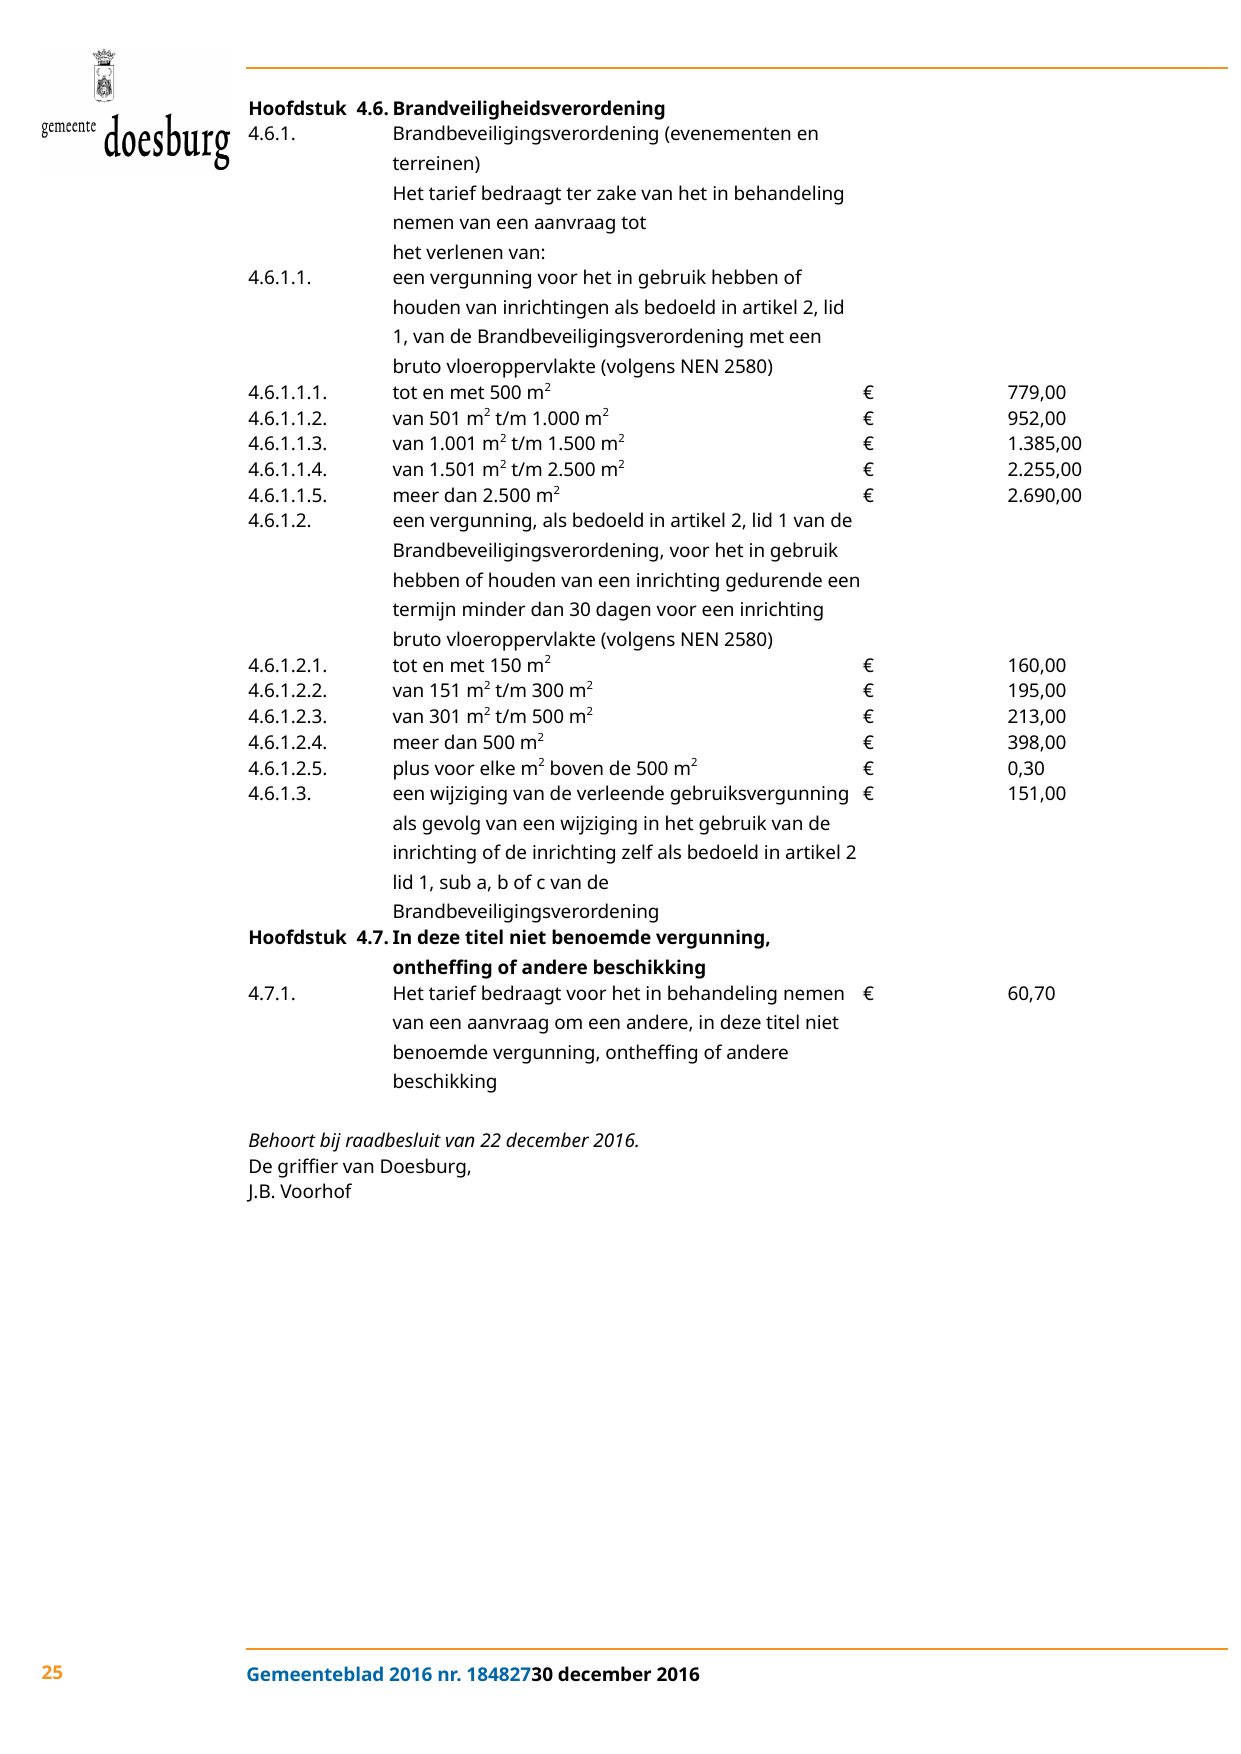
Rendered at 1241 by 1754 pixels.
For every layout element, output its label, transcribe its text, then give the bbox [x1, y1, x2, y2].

table_cell Het tarief bedraagt voor het in behandeling nemen van een aanvraag om een andere, in deze titel niet benoemde vergunning, ontheffing of andere beschikking [392, 980, 863, 1094]
table_cell [1007, 925, 1152, 980]
table_cell 4.6.1.1.1. [248, 379, 392, 405]
table_cell een vergunning voor het in gebruik hebben of houden van inrichtingen als bedoeld in artikel 2, lid 1, van de Brandbeveiligingsverordening met een bruto vloeroppervlakte (volgens NEN 2580) [392, 265, 863, 379]
table_cell € [863, 729, 1007, 755]
table_cell meer dan 2.500 m2 [392, 482, 863, 508]
table_cell [1007, 508, 1152, 652]
table_cell 4.6.1.1. [248, 265, 392, 379]
table_cell een wijziging van de verleende gebruiksvergunning als gevolg van een wijziging in het gebruik van de inrichting of de inrichting zelf als bedoeld in artikel 2 lid 1, sub a, b of c van de Brandbeveiligingsverordening [392, 780, 863, 924]
text Behoort bij raadbesluit van 22 december 2016. [248, 1127, 1152, 1153]
text De griffier van Doesburg, [248, 1153, 1152, 1178]
table_cell € [863, 703, 1007, 729]
table_cell 4.6.1.2. [248, 508, 392, 652]
table_cell een vergunning, als bedoeld in artikel 2, lid 1 van de Brandbeveiligingsverordening, voor het in gebruik hebben of houden van een inrichting gedurende een termijn minder dan 30 dagen voor een inrichting bruto vloeroppervlakte (volgens NEN 2580) [392, 508, 863, 652]
table_cell Hoofdstuk 4.6. [248, 95, 392, 121]
table_cell 195,00 [1007, 678, 1152, 703]
table_cell 4.6.1.1.3. [248, 431, 392, 456]
table_cell € [863, 379, 1007, 405]
table_cell tot en met 150 m2 [392, 652, 863, 677]
text J.B. Voorhof [248, 1178, 1152, 1204]
table_cell van 151 m2 t/m 300 m2 [392, 678, 863, 703]
table_cell € [863, 980, 1007, 1094]
table_cell € [863, 482, 1007, 508]
table_cell € [863, 678, 1007, 703]
picture [41, 47, 231, 172]
table_cell € [863, 431, 1007, 456]
table_cell [863, 95, 1007, 121]
table_cell Brandveiligheidsverordening [392, 95, 863, 121]
table_cell meer dan 500 m2 [392, 729, 863, 755]
table_cell [863, 121, 1007, 264]
table_cell van 301 m2 t/m 500 m2 [392, 703, 863, 729]
table_cell 4.6.1. [248, 121, 392, 264]
table_cell 4.6.1.1.4. [248, 456, 392, 482]
table_cell 2.690,00 [1007, 482, 1152, 508]
table_cell 4.6.1.1.5. [248, 482, 392, 508]
table_cell [863, 925, 1007, 980]
table_cell Hoofdstuk 4.7. [248, 925, 392, 980]
table_cell 0,30 [1007, 755, 1152, 780]
table_cell 1.385,00 [1007, 431, 1152, 456]
table_cell [1007, 95, 1152, 121]
table_cell [1007, 265, 1152, 379]
table_cell 952,00 [1007, 405, 1152, 431]
table_cell van 501 m2 t/m 1.000 m2 [392, 405, 863, 431]
table_cell tot en met 500 m2 [392, 379, 863, 405]
table_cell van 1.501 m2 t/m 2.500 m2 [392, 456, 863, 482]
table_cell 213,00 [1007, 703, 1152, 729]
table_cell 2.255,00 [1007, 456, 1152, 482]
table_cell [1007, 121, 1152, 264]
table_cell 151,00 [1007, 780, 1152, 924]
table_cell 4.6.1.3. [248, 780, 392, 924]
table_cell 4.6.1.2.2. [248, 678, 392, 703]
table_cell 4.6.1.2.4. [248, 729, 392, 755]
table_cell plus voor elke m2 boven de 500 m2 [392, 755, 863, 780]
table_cell In deze titel niet benoemde vergunning, ontheffing of andere beschikking [392, 925, 863, 980]
table_cell 60,70 [1007, 980, 1152, 1094]
table_cell € [863, 405, 1007, 431]
table_cell € [863, 652, 1007, 677]
table_cell 4.6.1.2.3. [248, 703, 392, 729]
table_cell [863, 508, 1007, 652]
table_cell 4.6.1.1.2. [248, 405, 392, 431]
table_cell 779,00 [1007, 379, 1152, 405]
table_cell [863, 265, 1007, 379]
table_cell van 1.001 m2 t/m 1.500 m2 [392, 431, 863, 456]
table_cell 4.6.1.2.1. [248, 652, 392, 677]
table_cell 160,00 [1007, 652, 1152, 677]
table_cell 398,00 [1007, 729, 1152, 755]
table_cell € [863, 780, 1007, 924]
table_cell Brandbeveiligingsverordening (evenementen en terreinen) Het tarief bedraagt ter zake van het in behandeling nemen van een aanvraag tot het verlenen van: [392, 121, 863, 264]
table_cell € [863, 456, 1007, 482]
table_cell € [863, 755, 1007, 780]
table_cell 4.7.1. [248, 980, 392, 1094]
table_cell 4.6.1.2.5. [248, 755, 392, 780]
